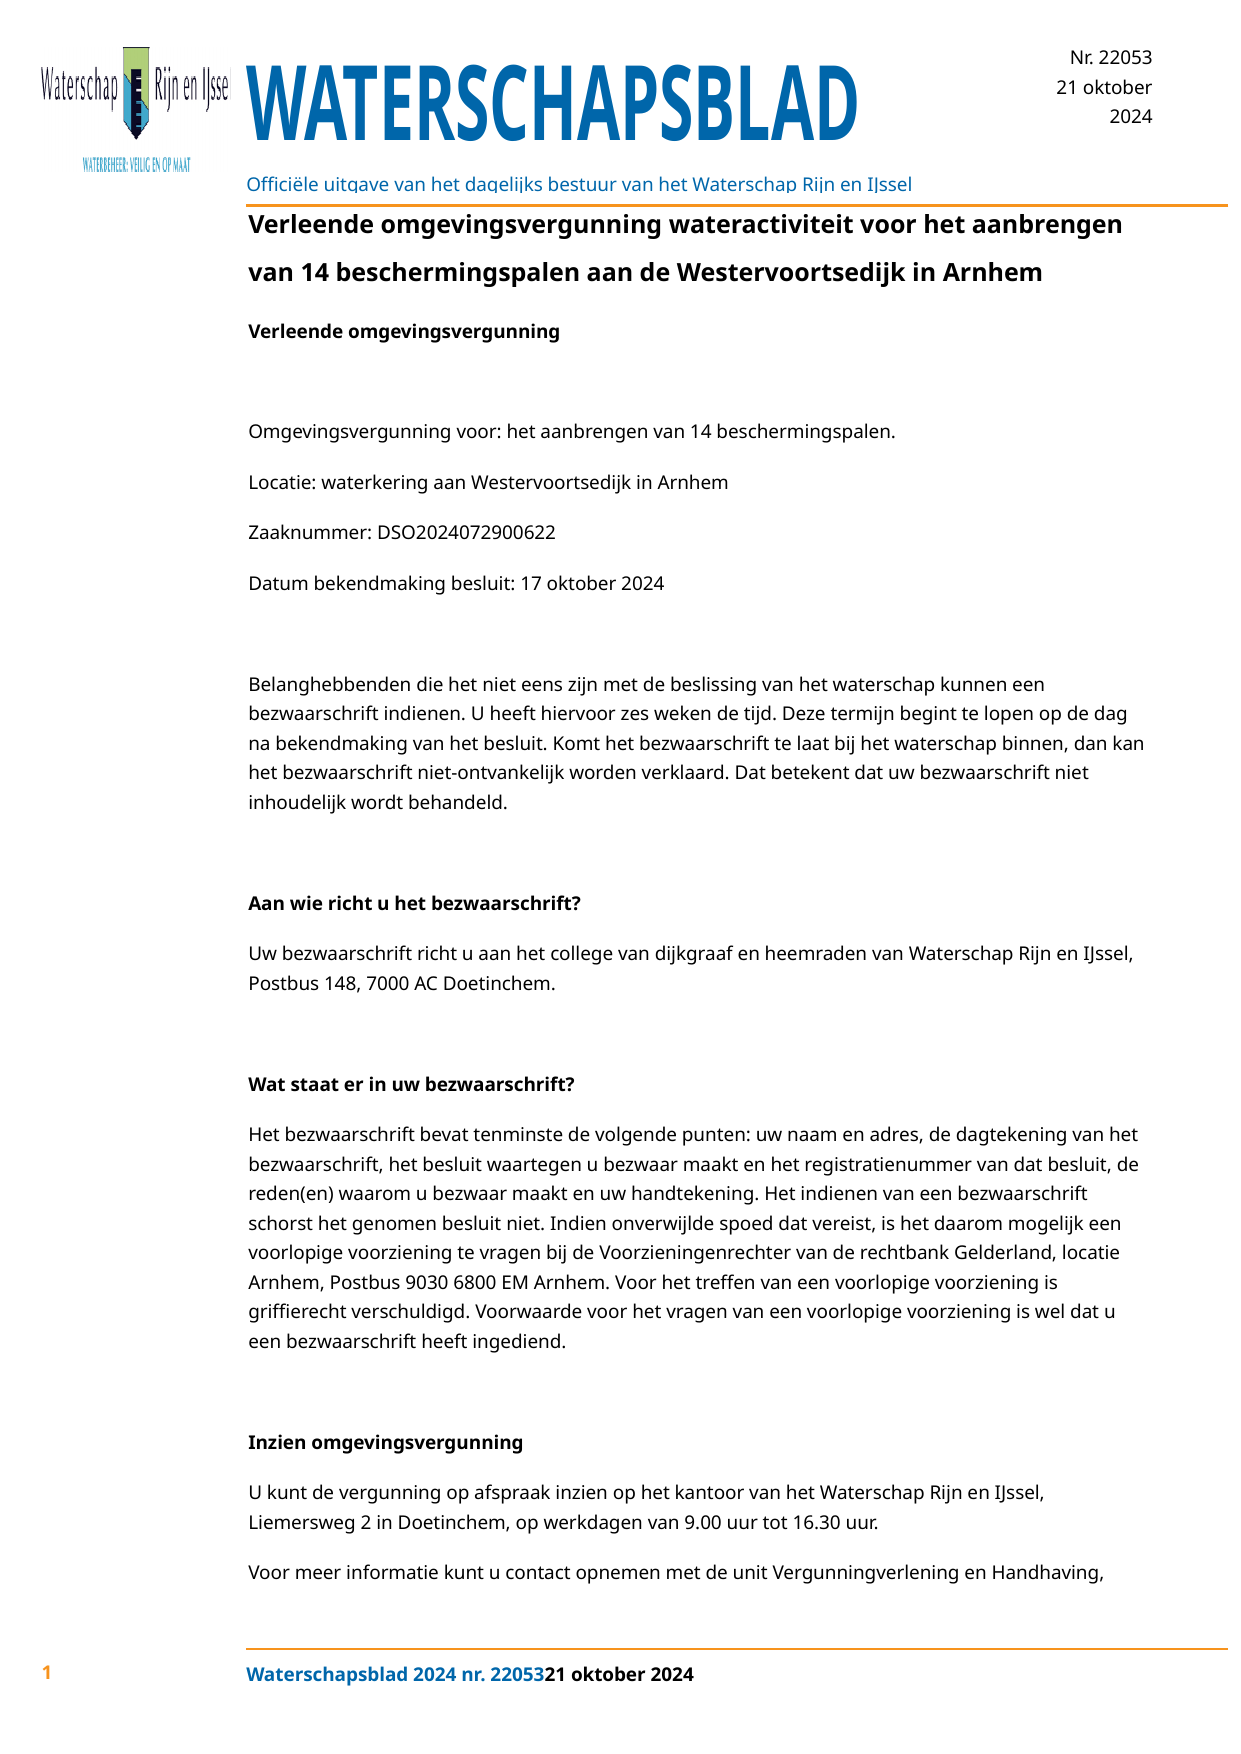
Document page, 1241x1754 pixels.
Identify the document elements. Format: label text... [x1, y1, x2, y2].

text U kunt de vergunning op afspraak inzien op het kantoor van het Waterschap Rijn en IJssel, Liemersweg 2 in Doetinchem, op werkdagen van 9.00 uur tot 16.30 uur. [248, 1479, 1152, 1535]
text Voor meer informatie kunt u contact opnemen met de unit Vergunningverlening en Handhaving, [248, 1559, 1152, 1585]
text Inzien omgevingsvergunning [248, 1429, 1152, 1455]
text Omgevingsvergunning voor: het aanbrengen van 14 beschermingspalen. [248, 419, 1152, 444]
text Verleende omgevingsvergunning [248, 318, 1152, 344]
text Aan wie richt u het bezwaarschrift? [248, 890, 1152, 916]
text Uw bezwaarschrift richt u aan het college van dijkgraaf en heemraden van Waterschap Rijn en IJssel, Postbus 148, 7000 AC Doetinchem. [248, 940, 1152, 996]
text Zaaknummer: DSO2024072900622 [248, 519, 1152, 545]
text Verleende omgevingsvergunning wateractiviteit voor het aanbrengen van 14 beschermingspalen aan de Westervoortsedijk in Arnhem [248, 207, 1152, 288]
text Het bezwaarschrift bevat tenminste de volgende punten: uw naam en adres, de dagtekening van het bezwaarschrift, het besluit waartegen u bezwaar maakt en het registratienummer van dat besluit, de reden(en) waarom u bezwaar maakt en uw handtekening. Het indienen van een bezwaarschrift schorst het genomen besluit niet. Indien onverwijlde spoed dat vereist, is het daarom mogelijk een voorlopige voorziening te vragen bij de Voorzieningenrechter van de rechtbank Gelderland, locatie Arnhem, Postbus 9030 6800 EM Arnhem. Voor het treffen van een voorlopige voorziening is griffierecht verschuldigd. Voorwaarde voor het vragen van een voorlopige voorziening is wel dat u een bezwaarschrift heeft ingediend. [248, 1121, 1152, 1354]
picture [41, 47, 231, 172]
text Locatie: waterkering aan Westervoortsedijk in Arnhem [248, 469, 1152, 495]
text Datum bekendmaking besluit: 17 oktober 2024 [248, 570, 1152, 596]
text Wat staat er in uw bezwaarschrift? [248, 1071, 1152, 1097]
text Belanghebbenden die het niet eens zijn met de beslissing van het waterschap kunnen een bezwaarschrift indienen. U heeft hiervoor zes weken de tijd. Deze termijn begint te lopen op de dag na bekendmaking van het besluit. Komt het bezwaarschrift te laat bij het waterschap binnen, dan kan het bezwaarschrift niet-ontvankelijk worden verklaard. Dat betekent dat uw bezwaarschrift niet inhoudelijk wordt behandeld. [248, 671, 1152, 815]
